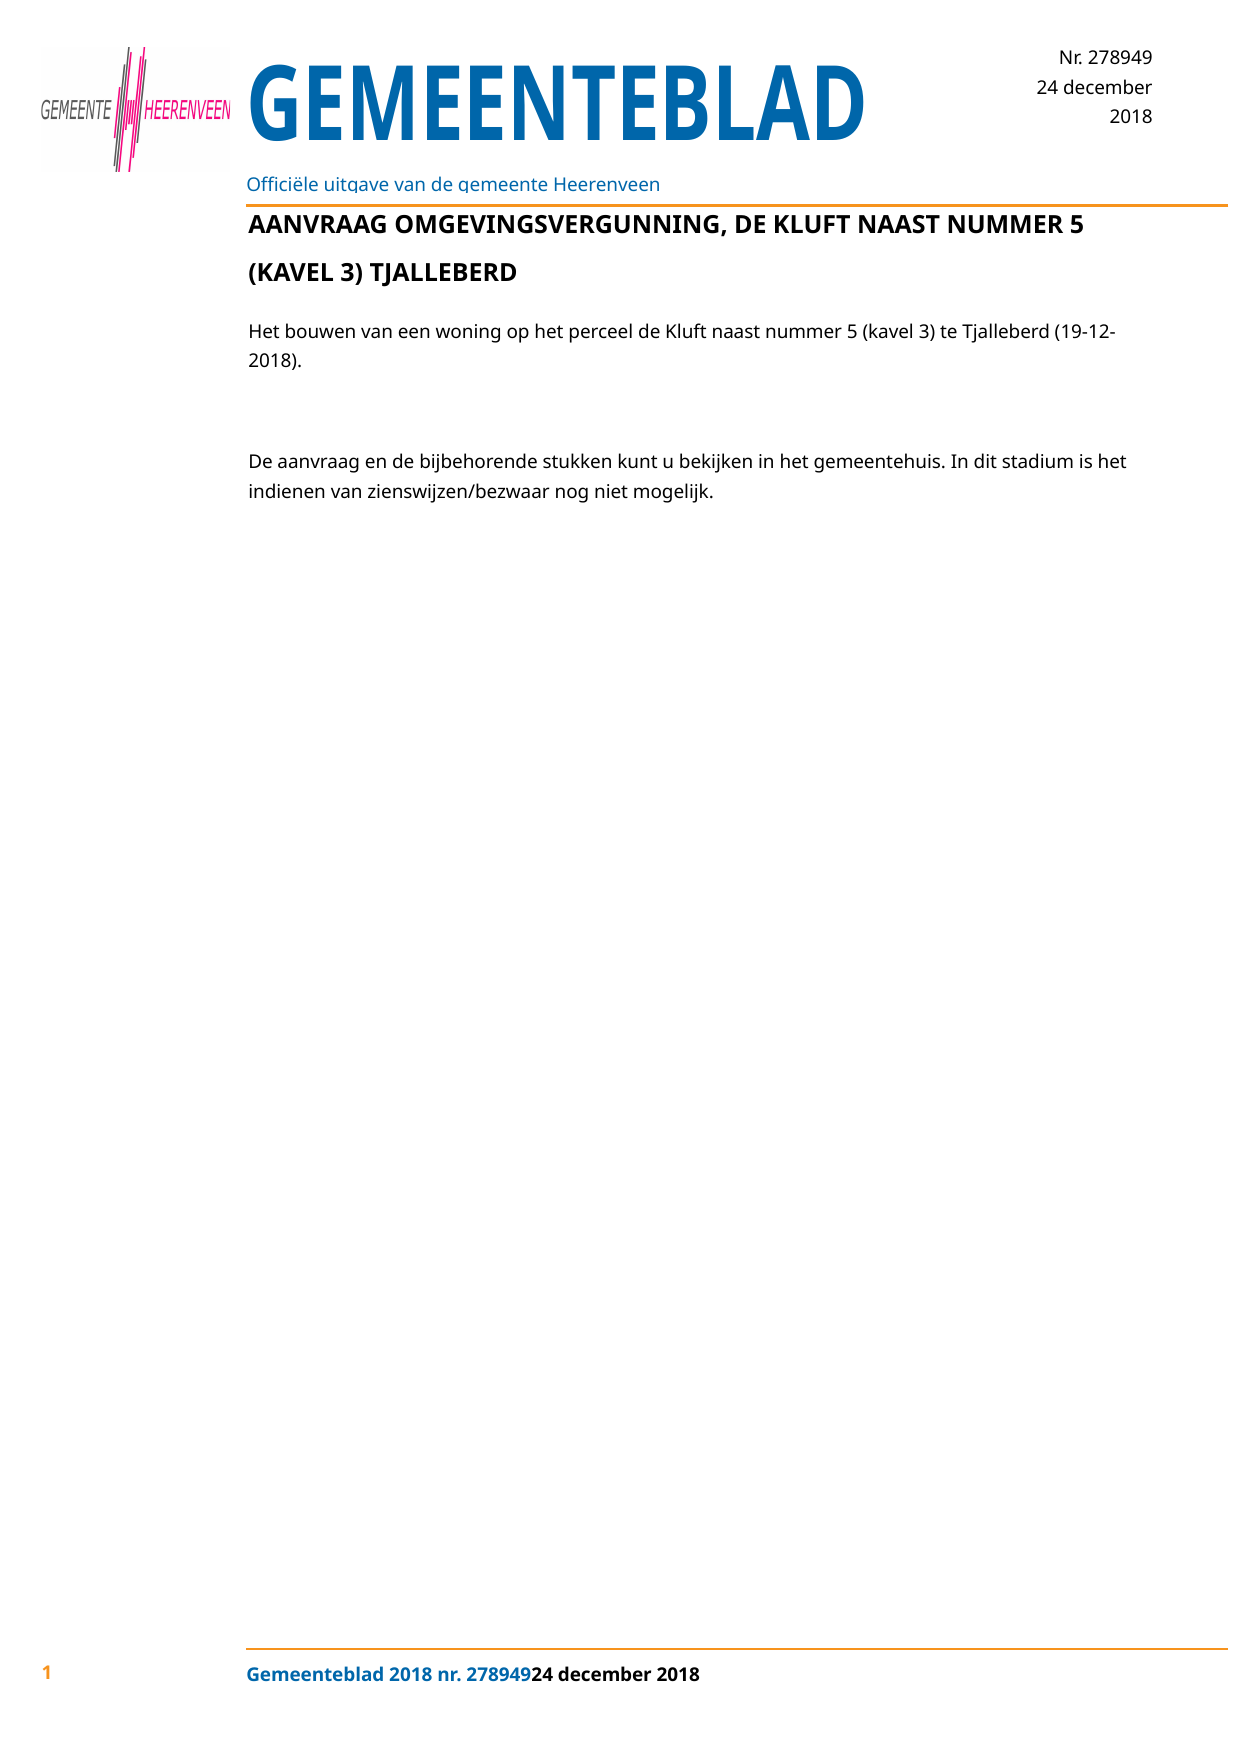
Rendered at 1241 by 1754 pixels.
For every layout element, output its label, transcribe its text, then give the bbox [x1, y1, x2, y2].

text AANVRAAG OMGEVINGSVERGUNNING, DE KLUFT NAAST NUMMER 5 (KAVEL 3) TJALLEBERD [248, 207, 1152, 288]
text Het bouwen van een woning op het perceel de Kluft naast nummer 5 (kavel 3) te Tjalleberd (19-12-2018). [248, 318, 1152, 373]
text De aanvraag en de bijbehorende stukken kunt u bekijken in het gemeentehuis. In dit stadium is het indienen van zienswijzen/bezwaar nog niet mogelijk. [248, 448, 1152, 504]
picture [41, 47, 231, 172]
